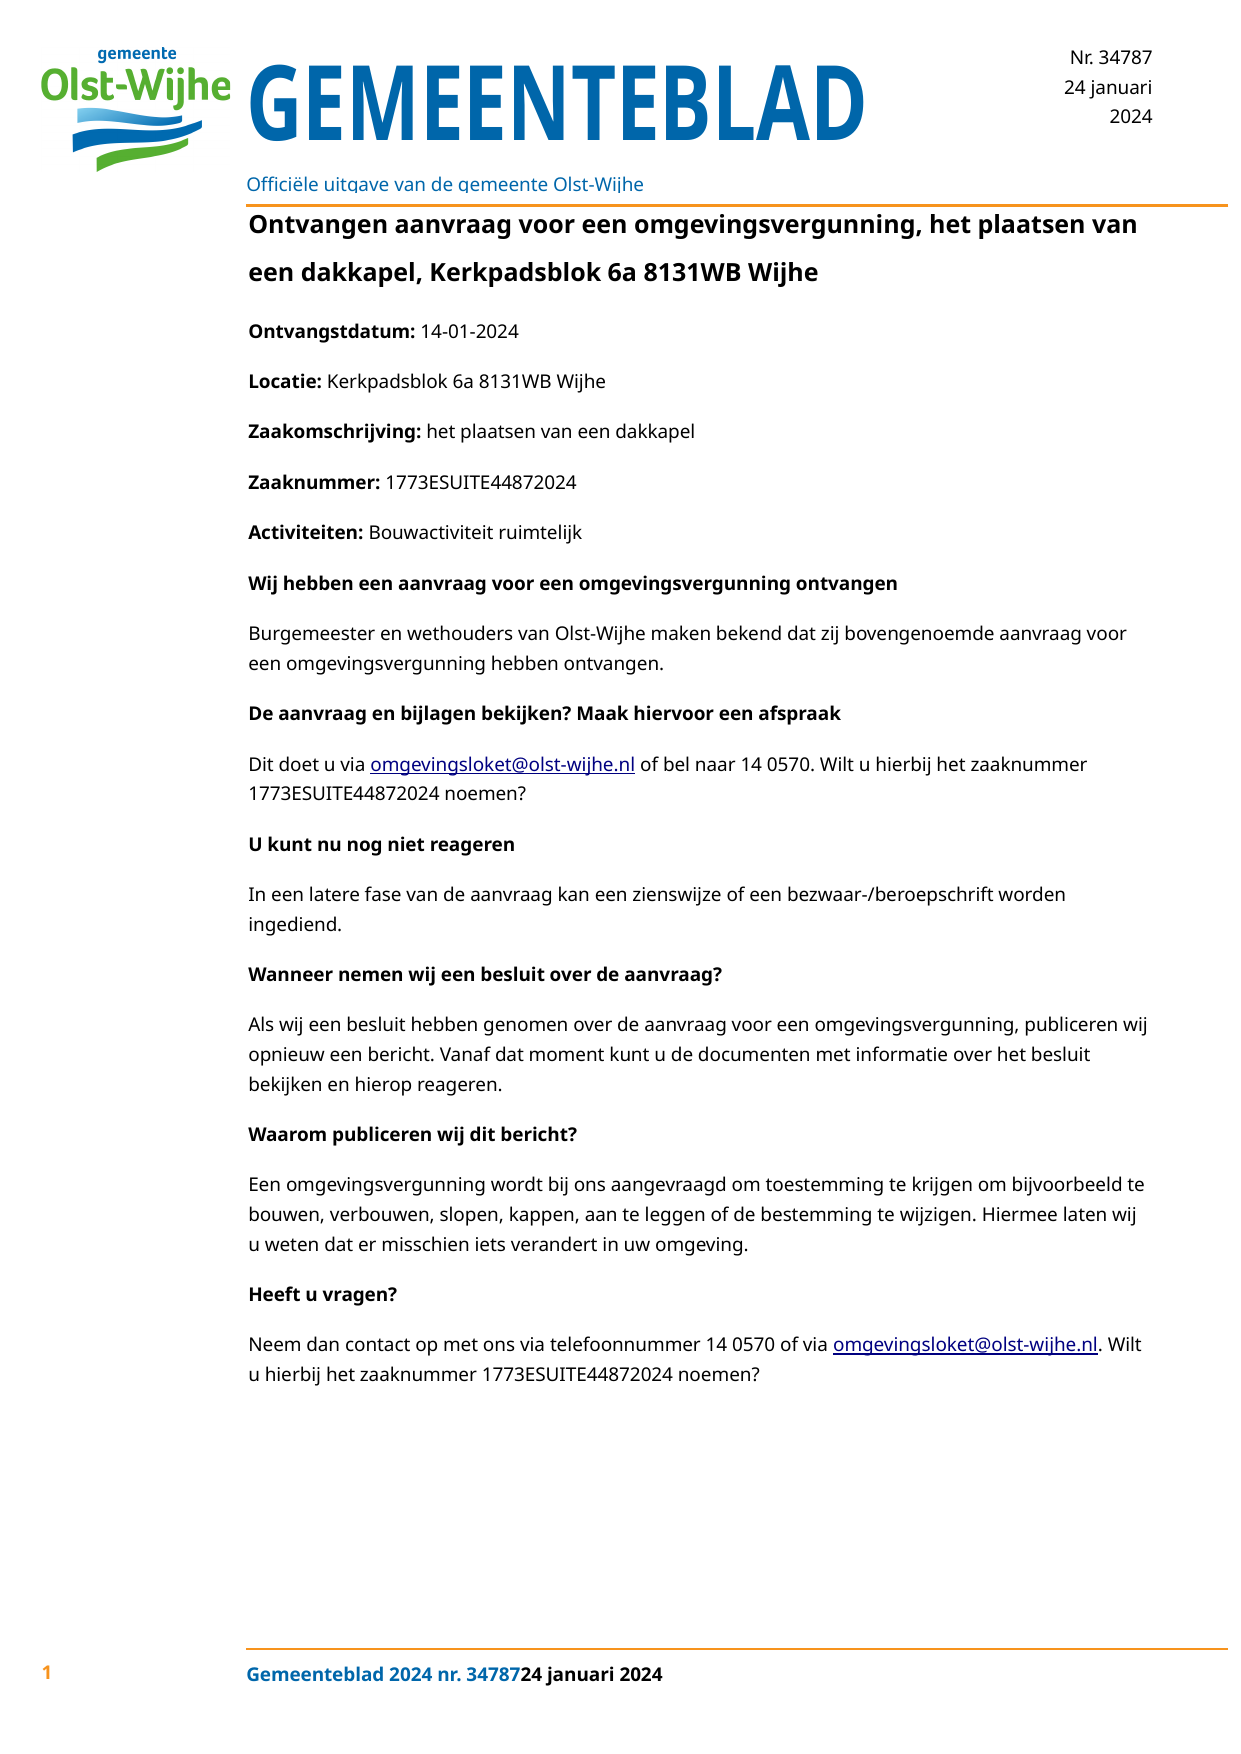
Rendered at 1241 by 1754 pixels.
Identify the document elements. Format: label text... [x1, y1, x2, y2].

text Als wij een besluit hebben genomen over de aanvraag voor een omgevingsvergunning, publiceren wij opnieuw een bericht. Vanaf dat moment kunt u de documenten met informatie over het besluit bekijken en hierop reageren. [248, 1012, 1152, 1097]
text Wij hebben een aanvraag voor een omgevingsvergunning ontvangen [248, 570, 1152, 596]
text U kunt nu nog niet reageren [248, 831, 1152, 857]
text Ontvangen aanvraag voor een omgevingsvergunning, het plaatsen van een dakkapel, Kerkpadsblok 6a 8131WB Wijhe [248, 207, 1152, 288]
text Zaaknummer: 1773ESUITE44872024 [248, 469, 1152, 495]
text Zaakomschrijving: het plaatsen van een dakkapel [248, 419, 1152, 444]
text Dit doet u via omgevingsloket@olst-wijhe.nl of bel naar 14 0570. Wilt u hierbij het zaaknummer 1773ESUITE44872024 noemen? [248, 751, 1152, 806]
text Heeft u vragen? [248, 1281, 1152, 1307]
picture [41, 47, 231, 172]
text Neem dan contact op met ons via telefoonnummer 14 0570 of via omgevingsloket@olst-wijhe.nl. Wilt u hierbij het zaaknummer 1773ESUITE44872024 noemen? [248, 1332, 1152, 1387]
text Burgemeester en wethouders van Olst-Wijhe maken bekend dat zij bovengenoemde aanvraag voor een omgevingsvergunning hebben ontvangen. [248, 620, 1152, 676]
text Een omgevingsvergunning wordt bij ons aangevraagd om toestemming te krijgen om bijvoorbeeld te bouwen, verbouwen, slopen, kappen, aan te leggen of de bestemming te wijzigen. Hiermee laten wij u weten dat er misschien iets verandert in uw omgeving. [248, 1172, 1152, 1257]
text In een latere fase van de aanvraag kan een zienswijze of een bezwaar-/beroepschrift worden ingediend. [248, 881, 1152, 937]
text Locatie: Kerkpadsblok 6a 8131WB Wijhe [248, 368, 1152, 394]
text Activiteiten: Bouwactiviteit ruimtelijk [248, 519, 1152, 545]
text De aanvraag en bijlagen bekijken? Maak hiervoor een afspraak [248, 700, 1152, 726]
text Waarom publiceren wij dit bericht? [248, 1121, 1152, 1147]
text Wanneer nemen wij een besluit over de aanvraag? [248, 961, 1152, 987]
text Ontvangstdatum: 14-01-2024 [248, 318, 1152, 344]
